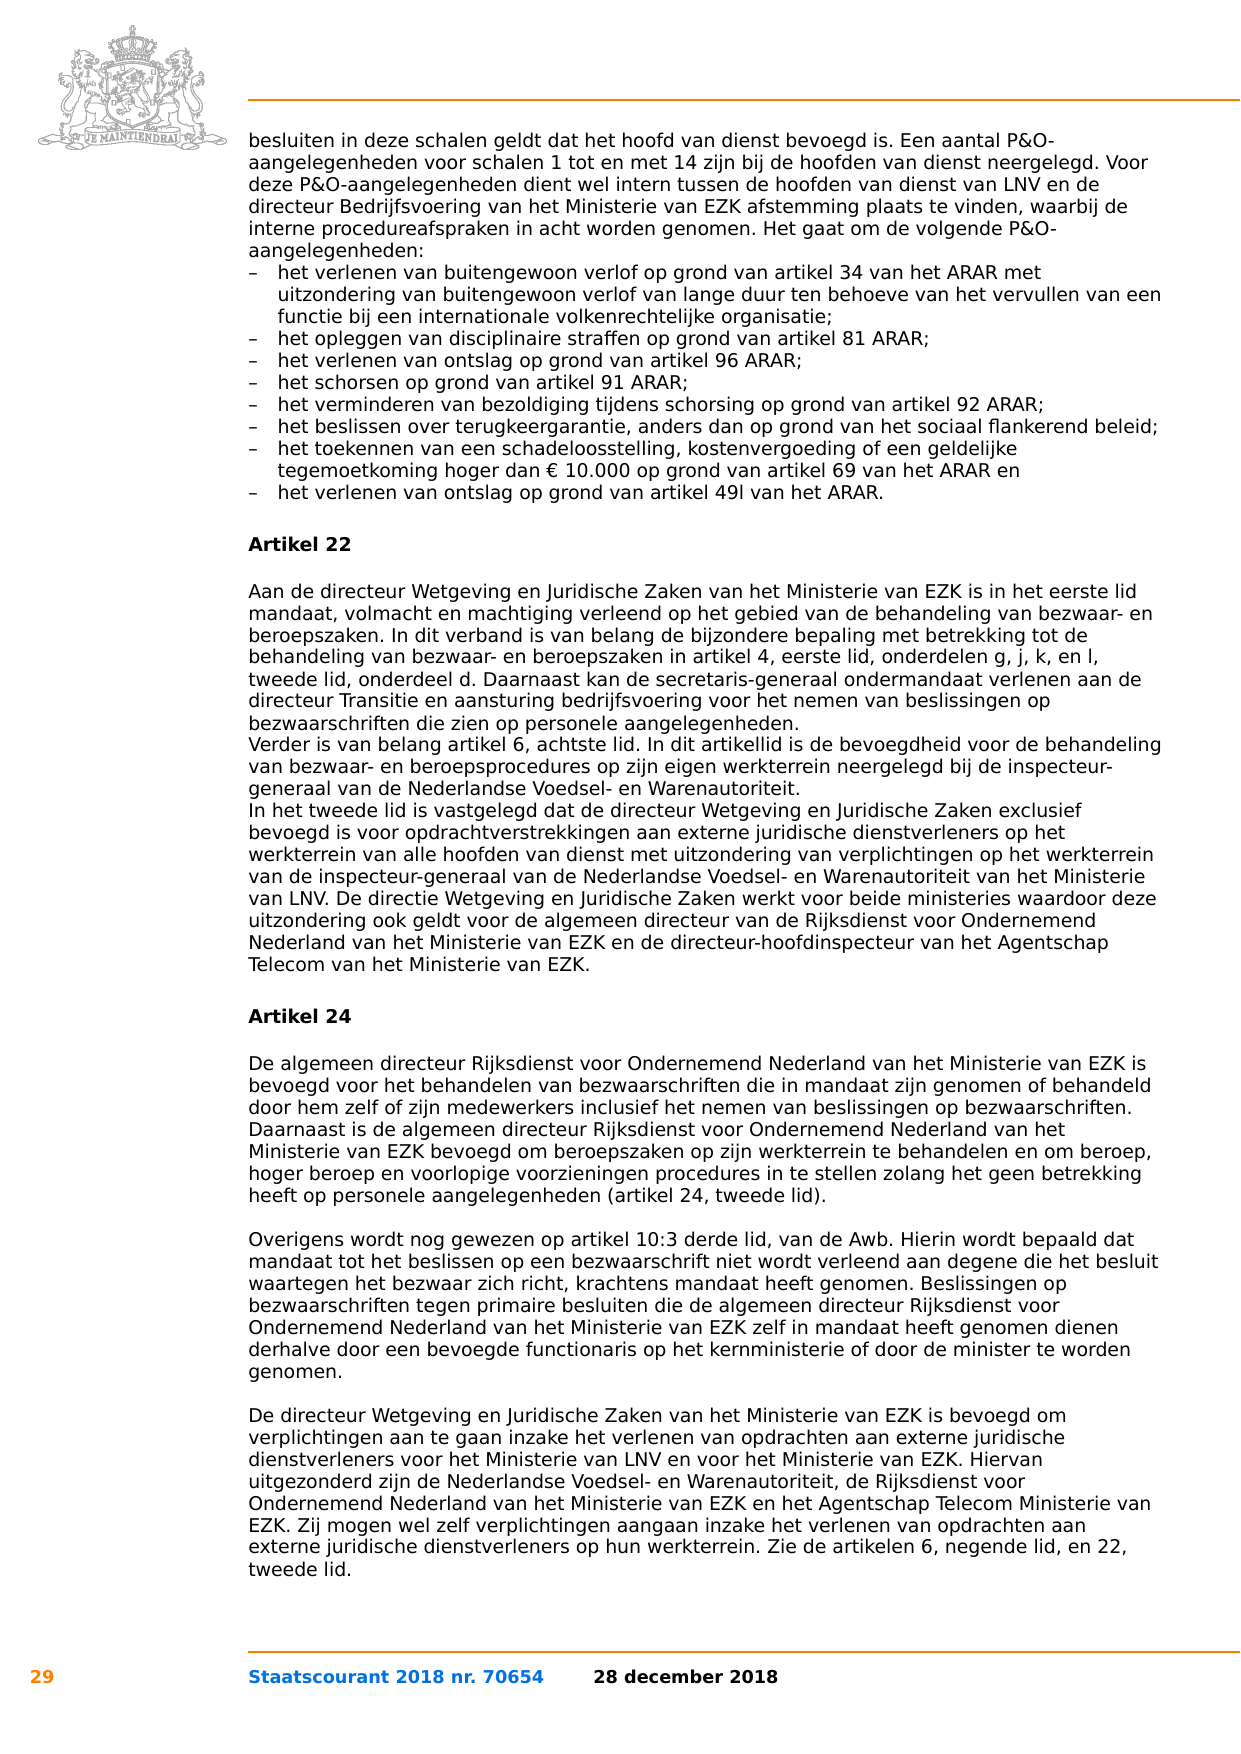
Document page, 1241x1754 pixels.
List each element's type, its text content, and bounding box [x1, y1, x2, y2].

picture [38, 25, 227, 150]
text – het verlenen van ontslag op grond van artikel 96 ARAR; [248, 350, 1163, 372]
text – het beslissen over terugkeergarantie, anders dan op grond van het sociaal flankerend beleid; [248, 416, 1163, 438]
text Verder is van belang artikel 6, achtste lid. In dit artikellid is de bevoegdheid voor de behandeling van bezwaar- en beroepsprocedures op zijn eigen werkterrein neergelegd bij de inspecteur-generaal van de Nederlandse Voedsel- en Warenautoriteit. [248, 734, 1163, 800]
text Aan de directeur Wetgeving en Juridische Zaken van het Ministerie van EZK is in het eerste lid mandaat, volmacht en machtiging verleend op het gebied van de behandeling van bezwaar- en beroepszaken. In dit verband is van belang de bijzondere bepaling met betrekking tot de behandeling van bezwaar- en beroepszaken in artikel 4, eerste lid, onderdelen g, j, k, en l, tweede lid, onderdeel d. Daarnaast kan de secretaris-generaal ondermandaat verlenen aan de directeur Transitie en aansturing bedrijfsvoering voor het nemen van beslissingen op bezwaarschriften die zien op personele aangelegenheden. [248, 581, 1163, 734]
text De directeur Wetgeving en Juridische Zaken van het Ministerie van EZK is bevoegd om verplichtingen aan te gaan inzake het verlenen van opdrachten aan externe juridische dienstverleners voor het Ministerie van LNV en voor het Ministerie van EZK. Hiervan uitgezonderd zijn de Nederlandse Voedsel- en Warenautoriteit, de Rijksdienst voor Ondernemend Nederland van het Ministerie van EZK en het Agentschap Telecom Ministerie van EZK. Zij mogen wel zelf verplichtingen aangaan inzake het verlenen van opdrachten aan externe juridische dienstverleners op hun werkterrein. Zie de artikelen 6, negende lid, en 22, tweede lid. [248, 1404, 1163, 1580]
text – het opleggen van disciplinaire straffen op grond van artikel 81 ARAR; [248, 328, 1163, 350]
text – het toekennen van een schadeloosstelling, kostenvergoeding of een geldelijke tegemoetkoming hoger dan € 10.000 op grond van artikel 69 van het ARAR en [248, 438, 1163, 482]
text De algemeen directeur Rijksdienst voor Ondernemend Nederland van het Ministerie van EZK is bevoegd voor het behandelen van bezwaarschriften die in mandaat zijn genomen of behandeld door hem zelf of zijn medewerkers inclusief het nemen van beslissingen op bezwaarschriften. Daarnaast is de algemeen directeur Rijksdienst voor Ondernemend Nederland van het Ministerie van EZK bevoegd om beroepszaken op zijn werkterrein te behandelen en om beroep, hoger beroep en voorlopige voorzieningen procedures in te stellen zolang het geen betrekking heeft op personele aangelegenheden (artikel 24, tweede lid). [248, 1053, 1163, 1207]
text In het tweede lid is vastgelegd dat de directeur Wetgeving en Juridische Zaken exclusief bevoegd is voor opdrachtverstrekkingen aan externe juridische dienstverleners op het werkterrein van alle hoofden van dienst met uitzondering van verplichtingen op het werkterrein van de inspecteur-generaal van de Nederlandse Voedsel- en Warenautoriteit van het Ministerie van LNV. De directie Wetgeving en Juridische Zaken werkt voor beide ministeries waardoor deze uitzondering ook geldt voor de algemeen directeur van de Rijksdienst voor Ondernemend Nederland van het Ministerie van EZK en de directeur-hoofdinspecteur van het Agentschap Telecom van het Ministerie van EZK. [248, 800, 1163, 976]
subtitle Artikel 24 [248, 1006, 1163, 1028]
text besluiten in deze schalen geldt dat het hoofd van dienst bevoegd is. Een aantal P&O-aangelegenheden voor schalen 1 tot en met 14 zijn bij de hoofden van dienst neergelegd. Voor deze P&O-aangelegenheden dient wel intern tussen de hoofden van dienst van LNV en de directeur Bedrijfsvoering van het Ministerie van EZK afstemming plaats te vinden, waarbij de interne procedureafspraken in acht worden genomen. Het gaat om de volgende P&O-aangelegenheden: [248, 130, 1163, 262]
text – het schorsen op grond van artikel 91 ARAR; [248, 372, 1163, 394]
text – het verminderen van bezoldiging tijdens schorsing op grond van artikel 92 ARAR; [248, 394, 1163, 416]
text – het verlenen van ontslag op grond van artikel 49l van het ARAR. [248, 482, 1163, 503]
subtitle Artikel 22 [248, 533, 1163, 556]
text Overigens wordt nog gewezen op artikel 10:3 derde lid, van de Awb. Hierin wordt bepaald dat mandaat tot het beslissen op een bezwaarschrift niet wordt verleend aan degene die het besluit waartegen het bezwaar zich richt, krachtens mandaat heeft genomen. Beslissingen op bezwaarschriften tegen primaire besluiten die de algemeen directeur Rijksdienst voor Ondernemend Nederland van het Ministerie van EZK zelf in mandaat heeft genomen dienen derhalve door een bevoegde functionaris op het kernministerie of door de minister te worden genomen. [248, 1229, 1163, 1383]
text – het verlenen van buitengewoon verlof op grond van artikel 34 van het ARAR met uitzondering van buitengewoon verlof van lange duur ten behoeve van het vervullen van een functie bij een internationale volkenrechtelijke organisatie; [248, 262, 1163, 328]
